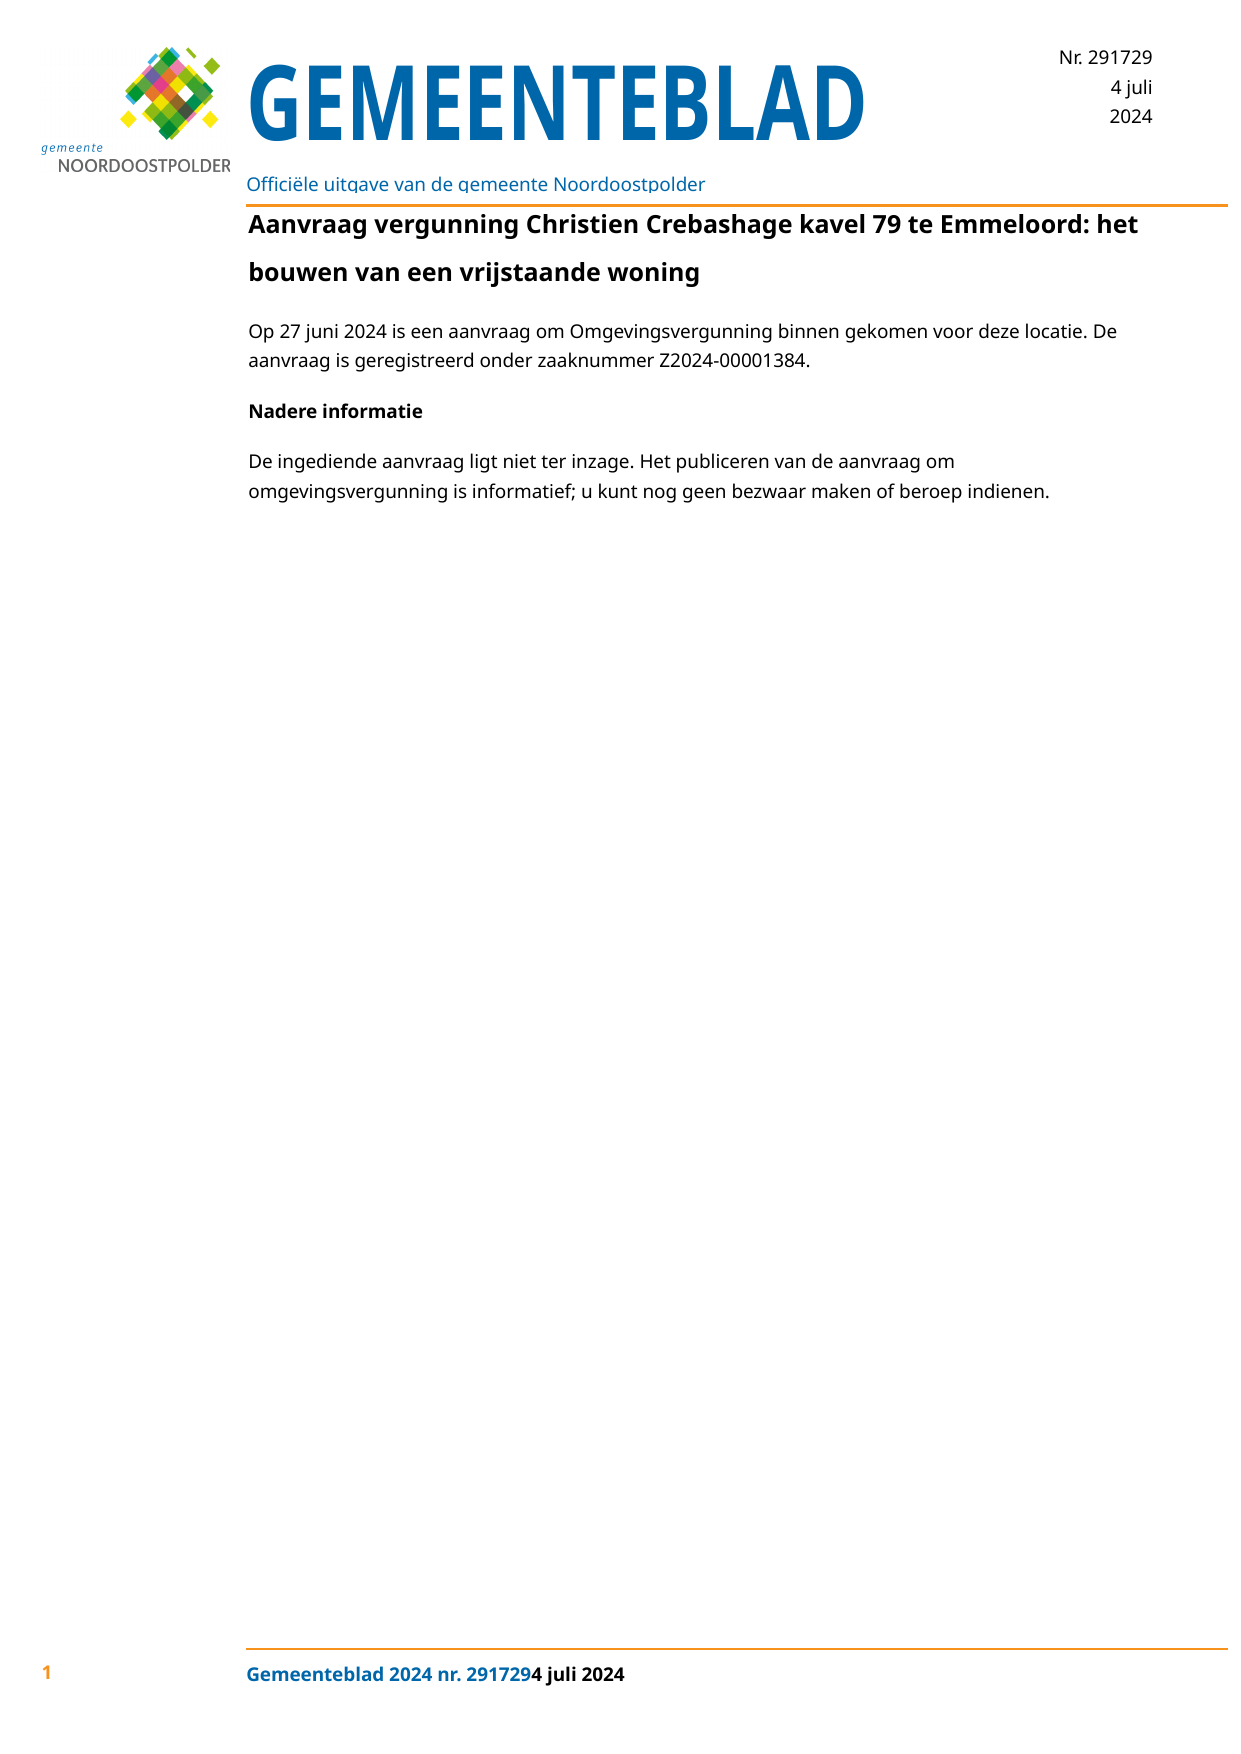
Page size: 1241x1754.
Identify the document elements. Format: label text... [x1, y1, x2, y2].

text Aanvraag vergunning Christien Crebashage kavel 79 te Emmeloord: het bouwen van een vrijstaande woning [248, 207, 1152, 288]
text Nadere informatie [248, 398, 1152, 424]
text Op 27 juni 2024 is een aanvraag om Omgevingsvergunning binnen gekomen voor deze locatie. De aanvraag is geregistreerd onder zaaknummer Z2024-00001384. [248, 318, 1152, 373]
picture [41, 47, 231, 172]
text De ingediende aanvraag ligt niet ter inzage. Het publiceren van de aanvraag om omgevingsvergunning is informatief; u kunt nog geen bezwaar maken of beroep indienen. [248, 448, 1152, 504]
